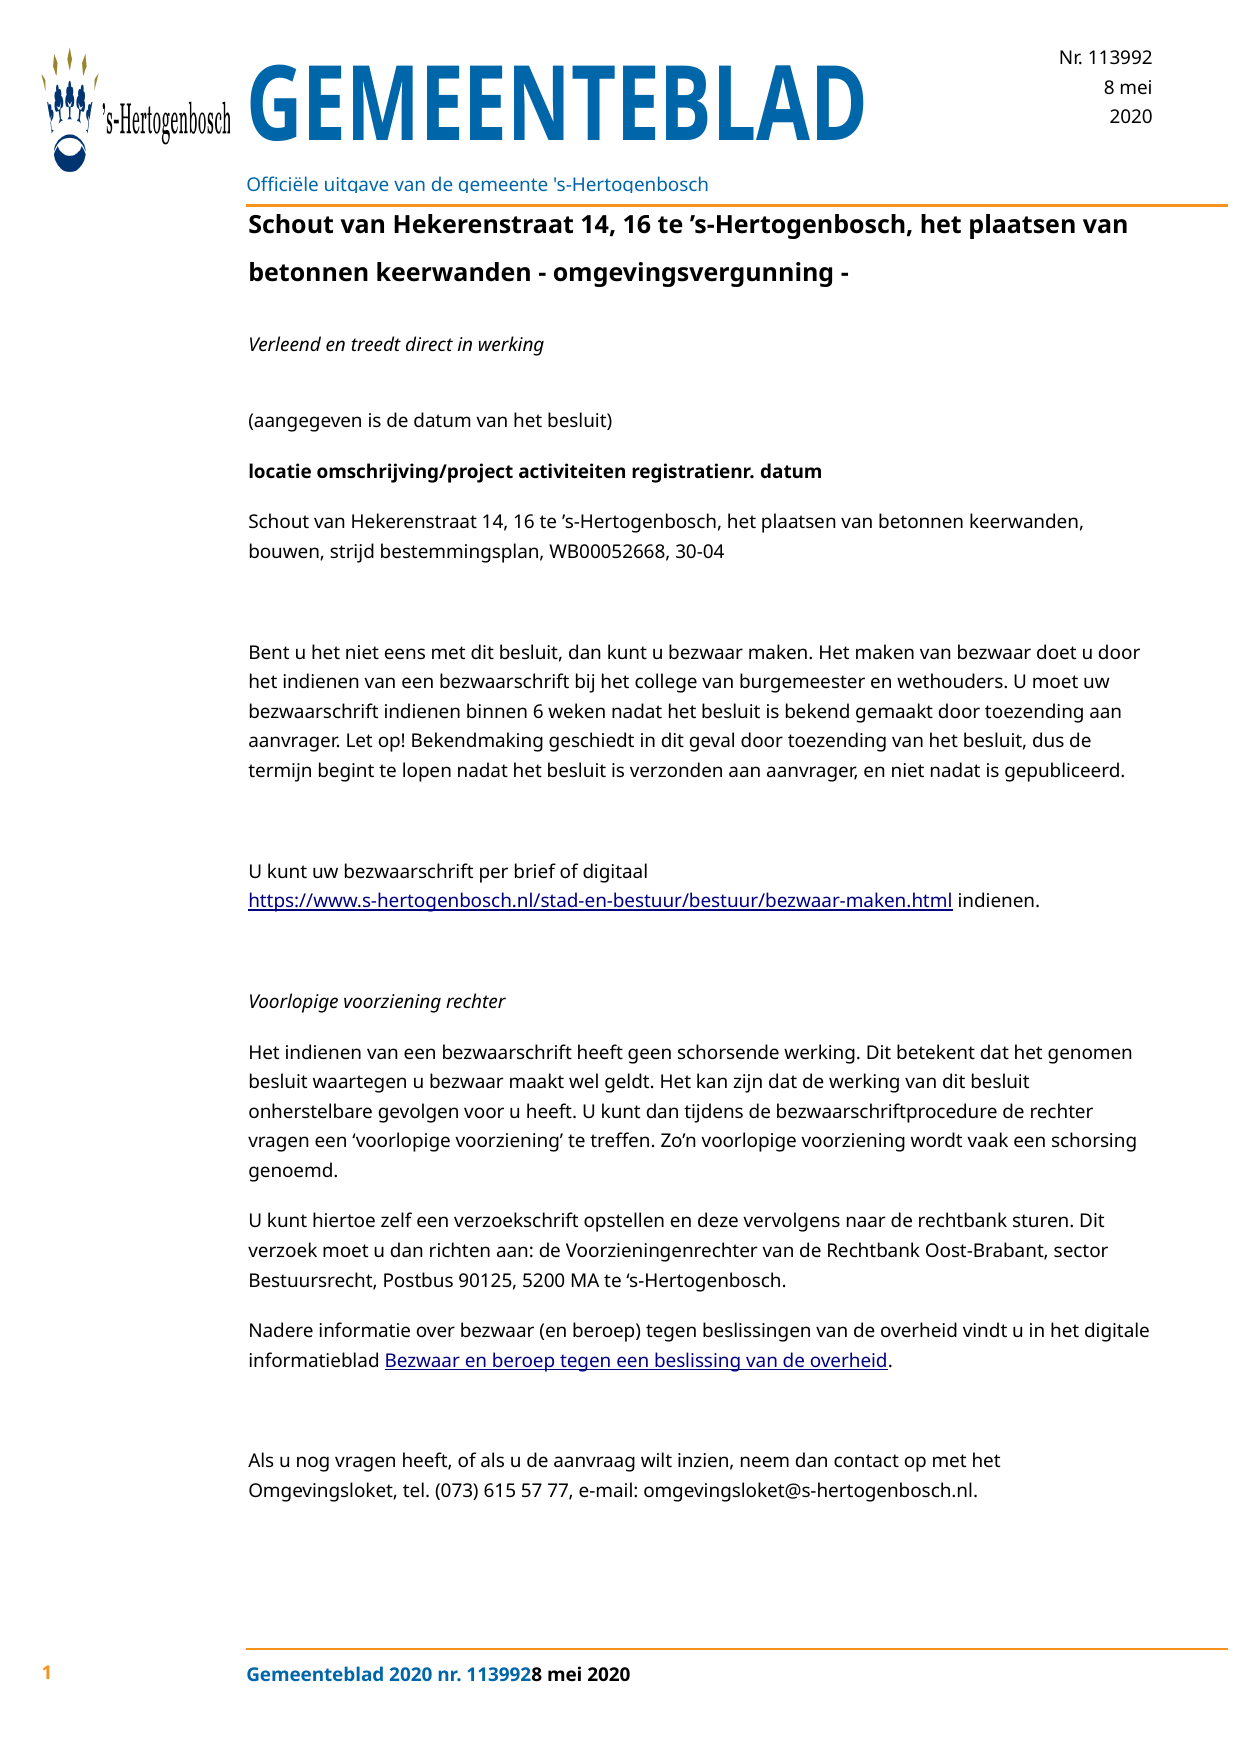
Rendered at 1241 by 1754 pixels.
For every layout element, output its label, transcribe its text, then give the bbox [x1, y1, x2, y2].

text Schout van Hekerenstraat 14, 16 te ’s-Hertogenbosch, het plaatsen van betonnen keerwanden - omgevingsvergunning - [248, 207, 1152, 288]
text U kunt hiertoe zelf een verzoekschrift opstellen en deze vervolgens naar de rechtbank sturen. Dit verzoek moet u dan richten aan: de Voorzieningenrechter van de Rechtbank Oost-Brabant, sector Bestuursrecht, Postbus 90125, 5200 MA te ‘s-Hertogenbosch. [248, 1208, 1152, 1292]
text locatie omschrijving/project activiteiten registratienr. datum [248, 458, 1152, 484]
text Schout van Hekerenstraat 14, 16 te ’s-Hertogenbosch, het plaatsen van betonnen keerwanden, bouwen, strijd bestemmingsplan, WB00052668, 30-04 [248, 508, 1152, 564]
text Voorlopige voorziening rechter [248, 988, 1152, 1014]
text Bent u het niet eens met dit besluit, dan kunt u bezwaar maken. Het maken van bezwaar doet u door het indienen van een bezwaarschrift bij het college van burgemeester en wethouders. U moet uw bezwaarschrift indienen binnen 6 weken nadat het besluit is bekend gemaakt door toezending aan aanvrager. Let op! Bekendmaking geschiedt in dit geval door toezending van het besluit, dus de termijn begint te lopen nadat het besluit is verzonden aan aanvrager, en niet nadat is gepubliceerd. [248, 639, 1152, 783]
picture [41, 47, 231, 172]
text Het indienen van een bezwaarschrift heeft geen schorsende werking. Dit betekent dat het genomen besluit waartegen u bezwaar maakt wel geldt. Het kan zijn dat de werking van dit besluit onherstelbare gevolgen voor u heeft. U kunt dan tijdens de bezwaarschriftprocedure de rechter vragen een ‘voorlopige voorziening’ te treffen. Zo’n voorlopige voorziening wordt vaak een schorsing genoemd. [248, 1039, 1152, 1183]
text Nadere informatie over bezwaar (en beroep) tegen beslissingen van de overheid vindt u in het digitale informatieblad Bezwaar en beroep tegen een beslissing van de overheid. [248, 1317, 1152, 1372]
text Verleend en treedt direct in werking [248, 331, 1152, 357]
text U kunt uw bezwaarschrift per brief of digitaal https://www.s-hertogenbosch.nl/stad-en-bestuur/bestuur/bezwaar-maken.html indienen. [248, 858, 1152, 913]
text Als u nog vragen heeft, of als u de aanvraag wilt inzien, neem dan contact op met het Omgevingsloket, tel. (073) 615 57 77, e-mail: omgevingsloket@s-hertogenbosch.nl. [248, 1448, 1152, 1503]
text (aangegeven is de datum van het besluit) [248, 408, 1152, 433]
